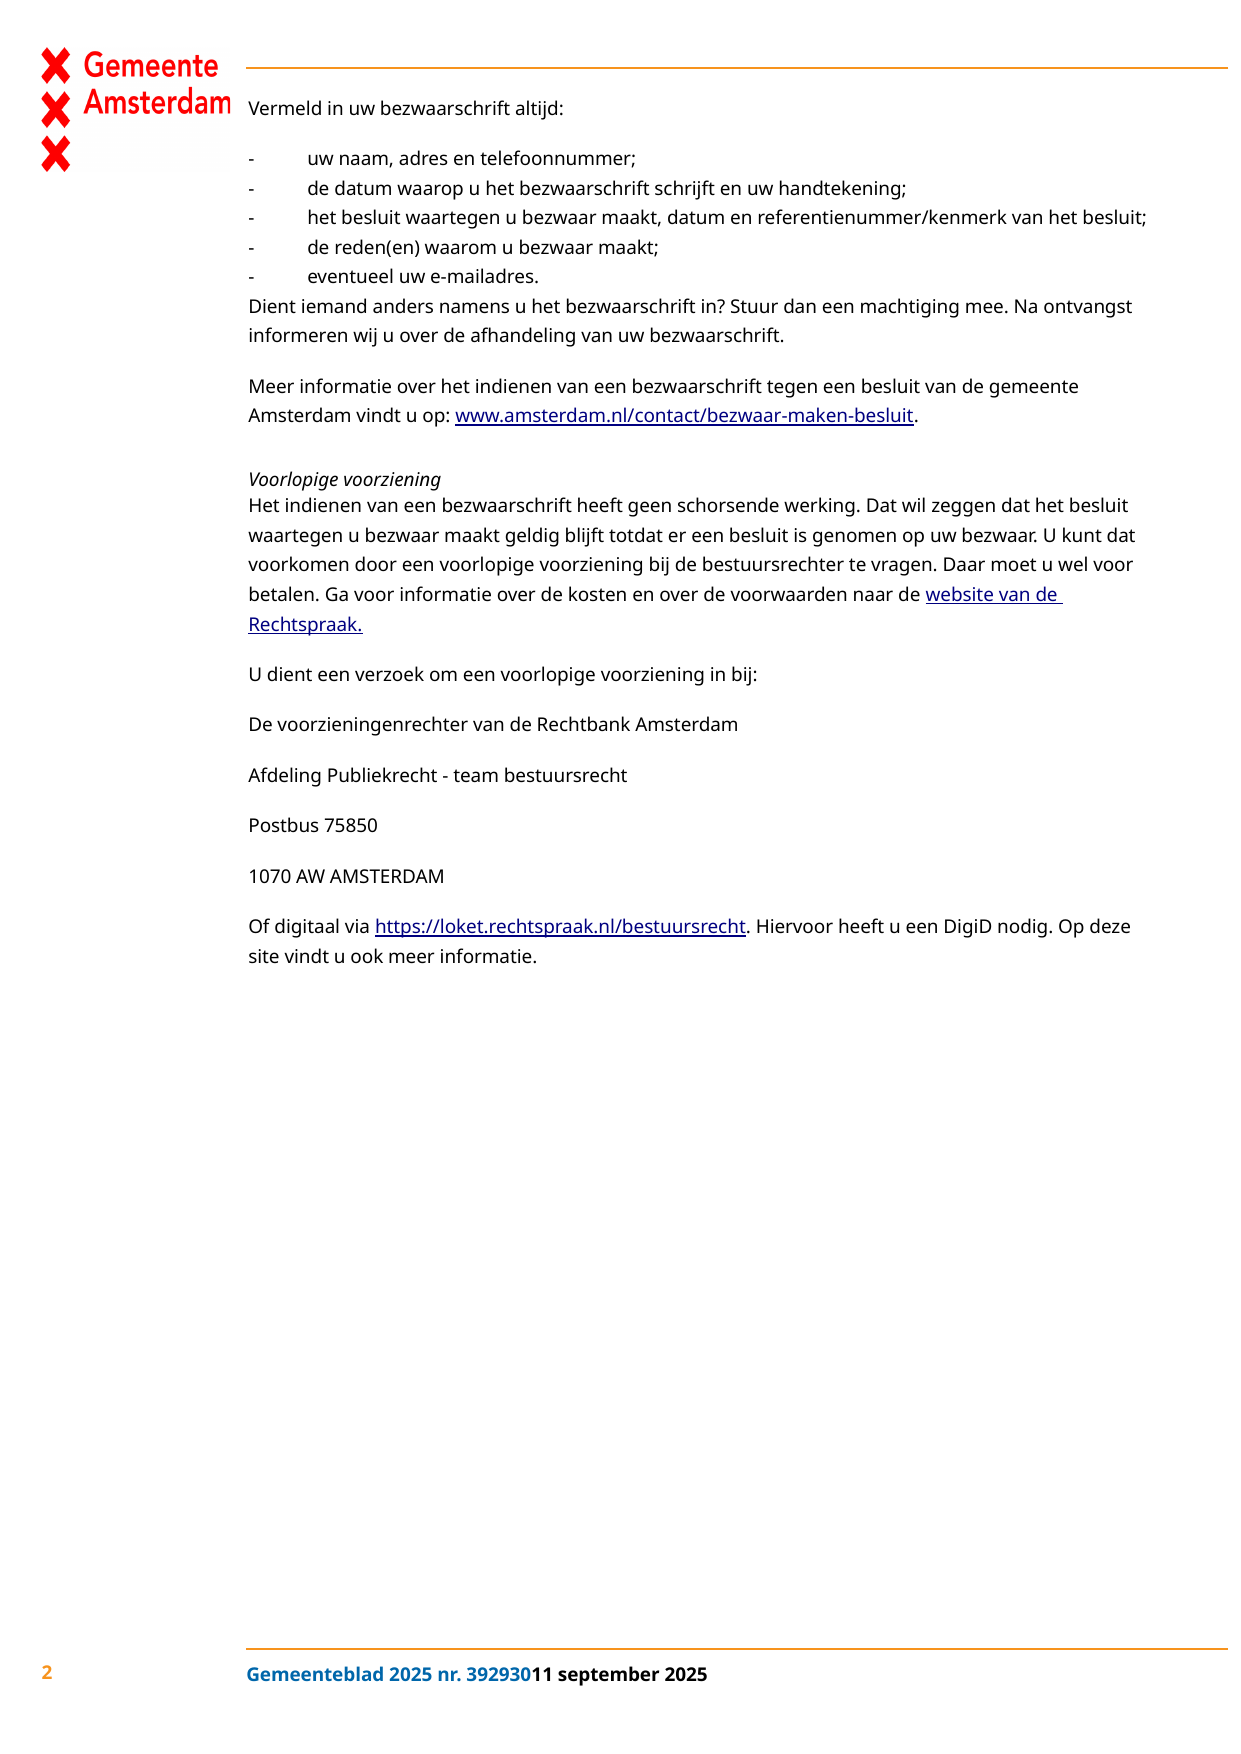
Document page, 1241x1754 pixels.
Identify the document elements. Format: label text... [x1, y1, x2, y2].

list het besluit waartegen u bezwaar maakt, datum en referentienummer/kenmerk van het besluit; [248, 204, 1152, 230]
list de datum waarop u het bezwaarschrift schrijft en uw handtekening; [248, 175, 1152, 201]
text Vermeld in uw bezwaarschrift altijd: [248, 95, 1152, 121]
text Meer informatie over het indienen van een bezwaarschrift tegen een besluit van de gemeente Amsterdam vindt u op: www.amsterdam.nl/contact/bezwaar-maken-besluit. [248, 373, 1152, 428]
text Het indienen van een bezwaarschrift heeft geen schorsende werking. Dat wil zeggen dat het besluit waartegen u bezwaar maakt geldig blijft totdat er een besluit is genomen op uw bezwaar. U kunt dat voorkomen door een voorlopige voorziening bij de bestuursrechter te vragen. Daar moet u wel voor betalen. Ga voor informatie over de kosten en over de voorwaarden naar de website van de Rechtspraak. [248, 492, 1152, 636]
text U dient een verzoek om een voorlopige voorziening in bij: [248, 661, 1152, 687]
text Afdeling Publiekrecht - team bestuursrecht [248, 762, 1152, 788]
list uw naam, adres en telefoonnummer; [248, 145, 1152, 171]
picture [41, 47, 231, 172]
text Of digitaal via https://loket.rechtspraak.nl/bestuursrecht. Hiervoor heeft u een DigiD nodig. Op deze site vindt u ook meer informatie. [248, 913, 1152, 968]
text Postbus 75850 [248, 812, 1152, 838]
text De voorzieningenrechter van de Rechtbank Amsterdam [248, 712, 1152, 737]
text Dient iemand anders namens u het bezwaarschrift in? Stuur dan een machtiging mee. Na ontvangst informeren wij u over de afhandeling van uw bezwaarschrift. [248, 293, 1152, 348]
text 1070 AW AMSTERDAM [248, 863, 1152, 888]
list de reden(en) waarom u bezwaar maakt; [248, 234, 1152, 260]
text Voorlopige voorziening [248, 467, 1152, 492]
list eventueel uw e-mailadres. [248, 263, 1152, 289]
